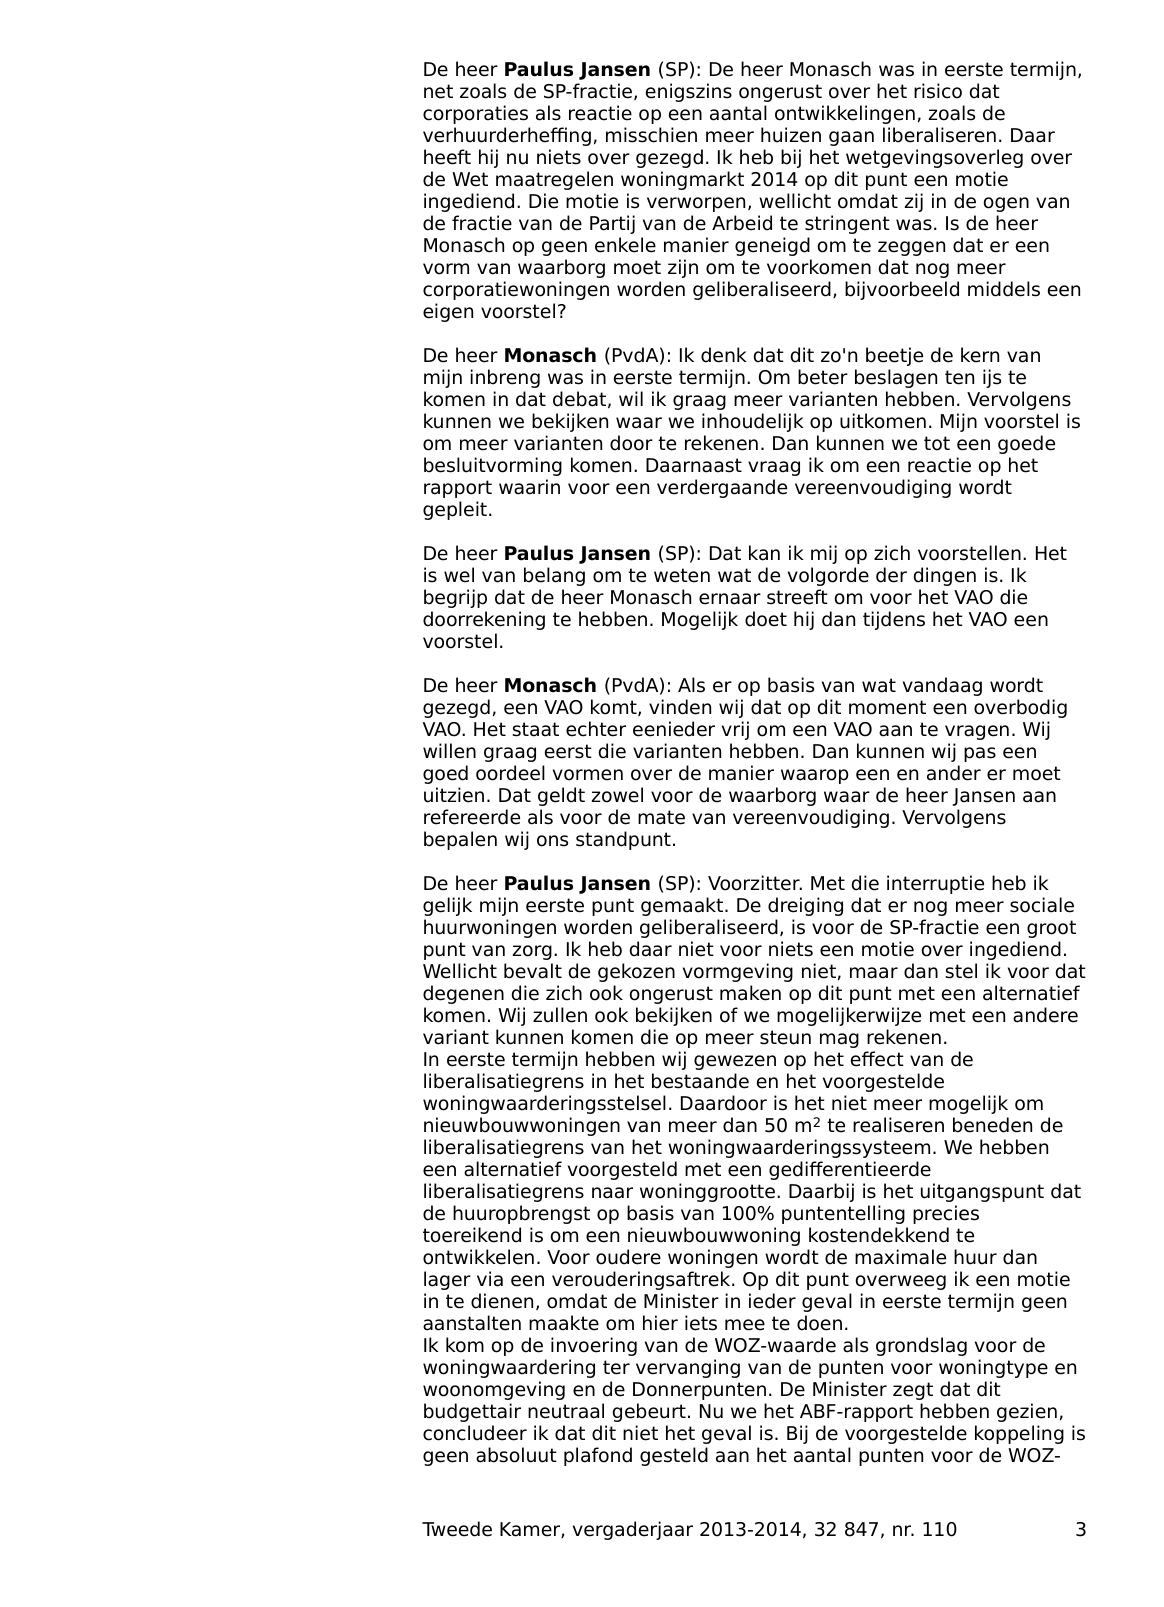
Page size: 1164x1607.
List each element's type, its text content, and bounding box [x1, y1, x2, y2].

text De heer Paulus Jansen (SP): Voorzitter. Met die interruptie heb ik gelijk mijn eerste punt gemaakt. De dreiging dat er nog meer sociale huurwoningen worden geliberaliseerd, is voor de SP-fractie een groot punt van zorg. Ik heb daar niet voor niets een motie over ingediend. Wellicht bevalt de gekozen vormgeving niet, maar dan stel ik voor dat degenen die zich ook ongerust maken op dit punt met een alternatief komen. Wij zullen ook bekijken of we mogelijkerwijze met een andere variant kunnen komen die op meer steun mag rekenen. [422, 873, 1087, 1049]
text De heer Paulus Jansen (SP): Dat kan ik mij op zich voorstellen. Het is wel van belang om te weten wat de volgorde der dingen is. Ik begrijp dat de heer Monasch ernaar streeft om voor het VAO die doorrekening te hebben. Mogelijk doet hij dan tijdens het VAO een voorstel. [422, 543, 1087, 653]
text De heer Monasch (PvdA): Als er op basis van wat vandaag wordt gezegd, een VAO komt, vinden wij dat op dit moment een overbodig VAO. Het staat echter eenieder vrij om een VAO aan te vragen. Wij willen graag eerst die varianten hebben. Dan kunnen wij pas een goed oordeel vormen over de manier waarop een en ander er moet uitzien. Dat geldt zowel voor de waarborg waar de heer Jansen aan refereerde als voor de mate van vereenvoudiging. Vervolgens bepalen wij ons standpunt. [422, 675, 1087, 851]
text De heer Monasch (PvdA): Ik denk dat dit zo'n beetje de kern van mijn inbreng was in eerste termijn. Om beter beslagen ten ijs te komen in dat debat, wil ik graag meer varianten hebben. Vervolgens kunnen we bekijken waar we inhoudelijk op uitkomen. Mijn voorstel is om meer varianten door te rekenen. Dan kunnen we tot een goede besluitvorming komen. Daarnaast vraag ik om een reactie op het rapport waarin voor een verdergaande vereenvoudiging wordt gepleit. [422, 345, 1087, 521]
text In eerste termijn hebben wij gewezen op het effect van de liberalisatiegrens in het bestaande en het voorgestelde woningwaarderingsstelsel. Daardoor is het niet meer mogelijk om nieuwbouwwoningen van meer dan 50 m2 te realiseren beneden de liberalisatiegrens van het woningwaarderingssysteem. We hebben een alternatief voorgesteld met een gedifferentieerde liberalisatiegrens naar woninggrootte. Daarbij is het uitgangspunt dat de huuropbrengst op basis van 100% puntentelling precies toereikend is om een nieuwbouwwoning kostendekkend te ontwikkelen. Voor oudere woningen wordt de maximale huur dan lager via een verouderingsaftrek. Op dit punt overweeg ik een motie in te dienen, omdat de Minister in ieder geval in eerste termijn geen aanstalten maakte om hier iets mee te doen. [422, 1049, 1087, 1335]
text De heer Paulus Jansen (SP): De heer Monasch was in eerste termijn, net zoals de SP-fractie, enigszins ongerust over het risico dat corporaties als reactie op een aantal ontwikkelingen, zoals de verhuurderheffing, misschien meer huizen gaan liberaliseren. Daar heeft hij nu niets over gezegd. Ik heb bij het wetgevingsoverleg over de Wet maatregelen woningmarkt 2014 op dit punt een motie ingediend. Die motie is verworpen, wellicht omdat zij in de ogen van de fractie van de Partij van de Arbeid te stringent was. Is de heer Monasch op geen enkele manier geneigd om te zeggen dat er een vorm van waarborg moet zijn om te voorkomen dat nog meer corporatiewoningen worden geliberaliseerd, bijvoorbeeld middels een eigen voorstel? [422, 59, 1087, 323]
text Ik kom op de invoering van de WOZ-waarde als grondslag voor de woningwaardering ter vervanging van de punten voor woningtype en woonomgeving en de Donnerpunten. De Minister zegt dat dit budgettair neutraal gebeurt. Nu we het ABF-rapport hebben gezien, concludeer ik dat dit niet het geval is. Bij de voorgestelde koppeling is geen absoluut plafond gesteld aan het aantal punten voor de WOZ- [422, 1335, 1087, 1467]
